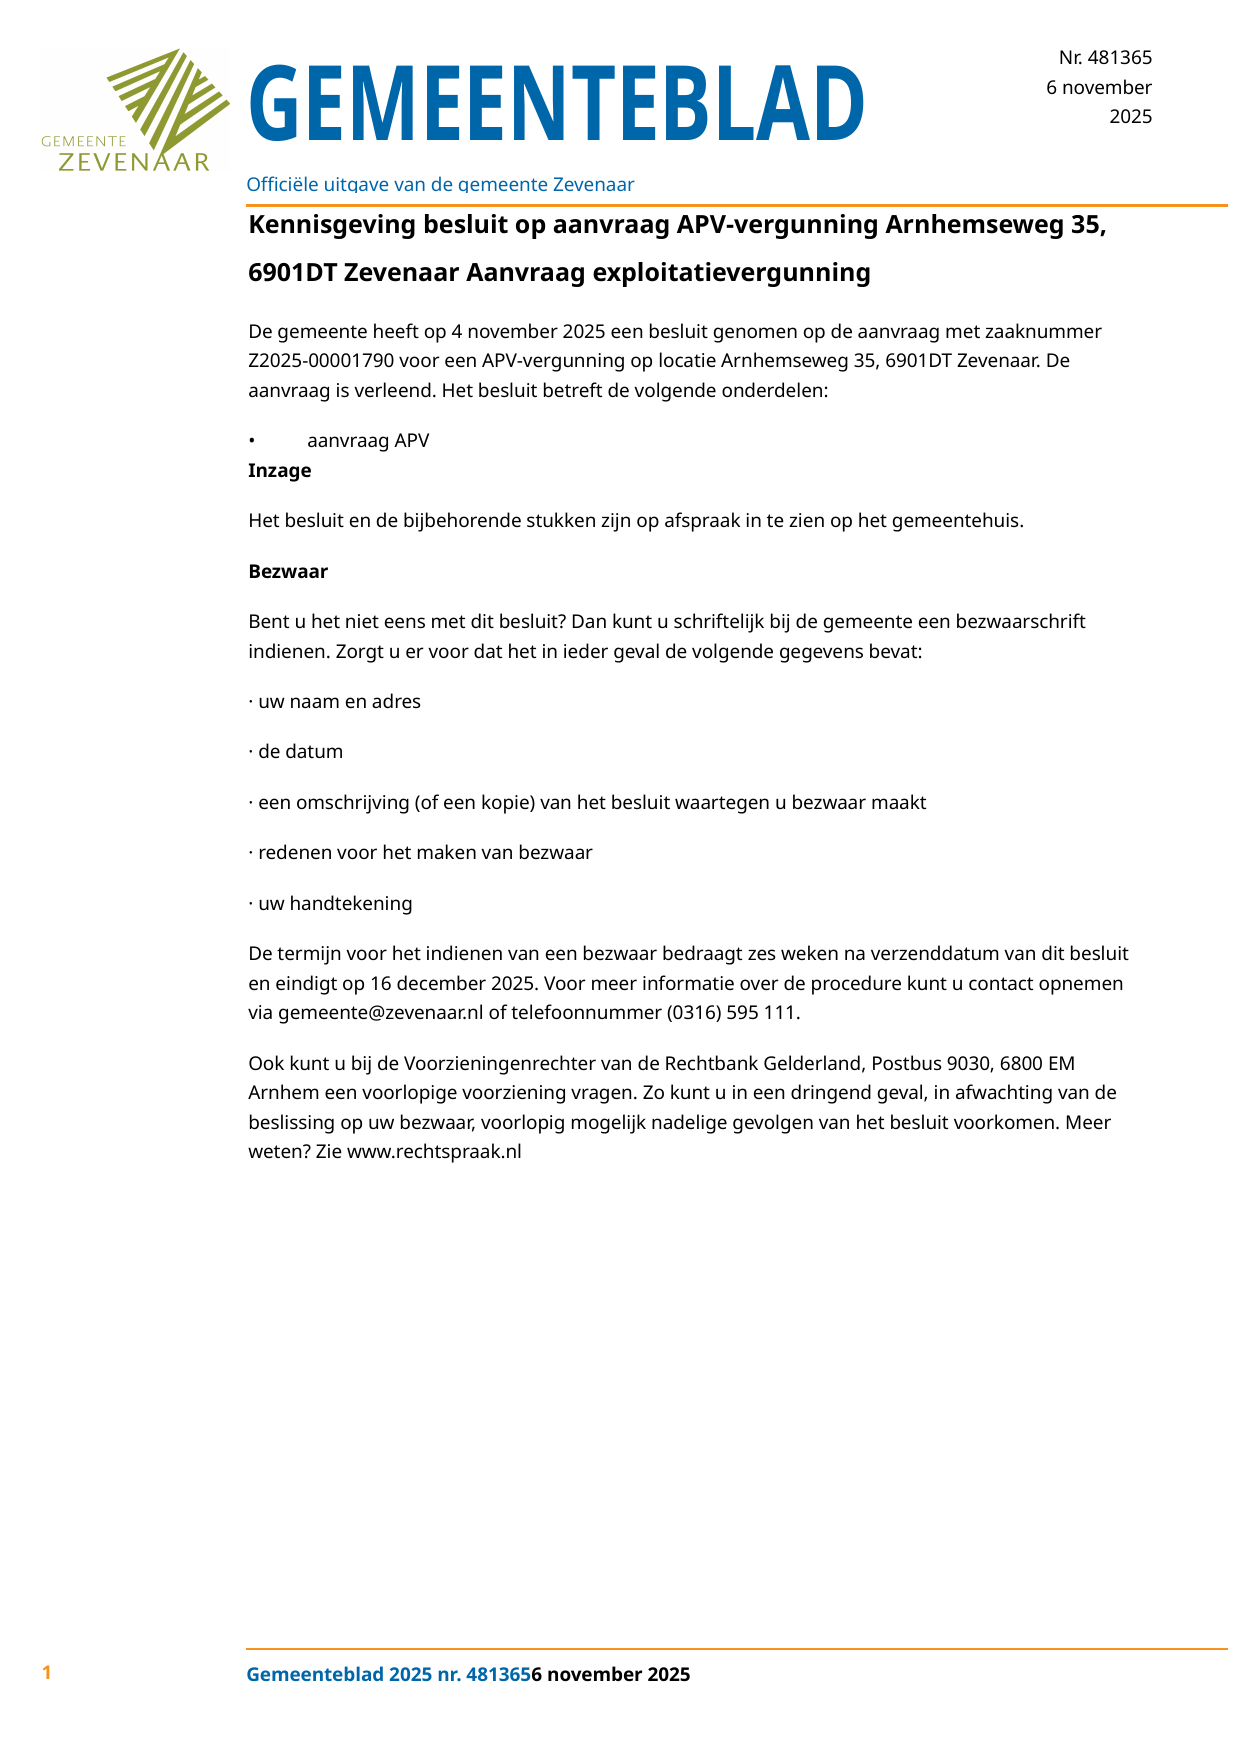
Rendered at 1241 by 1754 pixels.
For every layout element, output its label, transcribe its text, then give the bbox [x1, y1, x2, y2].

text Kennisgeving besluit op aanvraag APV-vergunning Arnhemseweg 35, 6901DT Zevenaar Aanvraag exploitatievergunning [248, 207, 1152, 288]
text · uw naam en adres [248, 688, 1152, 714]
list aanvraag APV [248, 427, 1152, 453]
text Bent u het niet eens met dit besluit? Dan kunt u schriftelijk bij de gemeente een bezwaarschrift indienen. Zorgt u er voor dat het in ieder geval de volgende gegevens bevat: [248, 608, 1152, 664]
text De termijn voor het indienen van een bezwaar bedraagt zes weken na verzenddatum van dit besluit en eindigt op 16 december 2025. Voor meer informatie over de procedure kunt u contact opnemen via gemeente@zevenaar.nl of telefoonnummer (0316) 595 111. [248, 940, 1152, 1025]
text · de datum [248, 739, 1152, 764]
text Bezwaar [248, 558, 1152, 584]
picture [41, 47, 231, 172]
text De gemeente heeft op 4 november 2025 een besluit genomen op de aanvraag met zaaknummer Z2025-00001790 voor een APV-vergunning op locatie Arnhemseweg 35, 6901DT Zevenaar. De aanvraag is verleend. Het besluit betreft de volgende onderdelen: [248, 318, 1152, 403]
text · redenen voor het maken van bezwaar [248, 839, 1152, 865]
text · uw handtekening [248, 890, 1152, 916]
text Ook kunt u bij de Voorzieningenrechter van de Rechtbank Gelderland, Postbus 9030, 6800 EM Arnhem een voorlopige voorziening vragen. Zo kunt u in een dringend geval, in afwachting van de beslissing op uw bezwaar, voorlopig mogelijk nadelige gevolgen van het besluit voorkomen. Meer weten? Zie www.rechtspraak.nl [248, 1050, 1152, 1164]
text Inzage [248, 457, 1152, 483]
text Het besluit en de bijbehorende stukken zijn op afspraak in te zien op het gemeentehuis. [248, 507, 1152, 533]
text · een omschrijving (of een kopie) van het besluit waartegen u bezwaar maakt [248, 789, 1152, 815]
